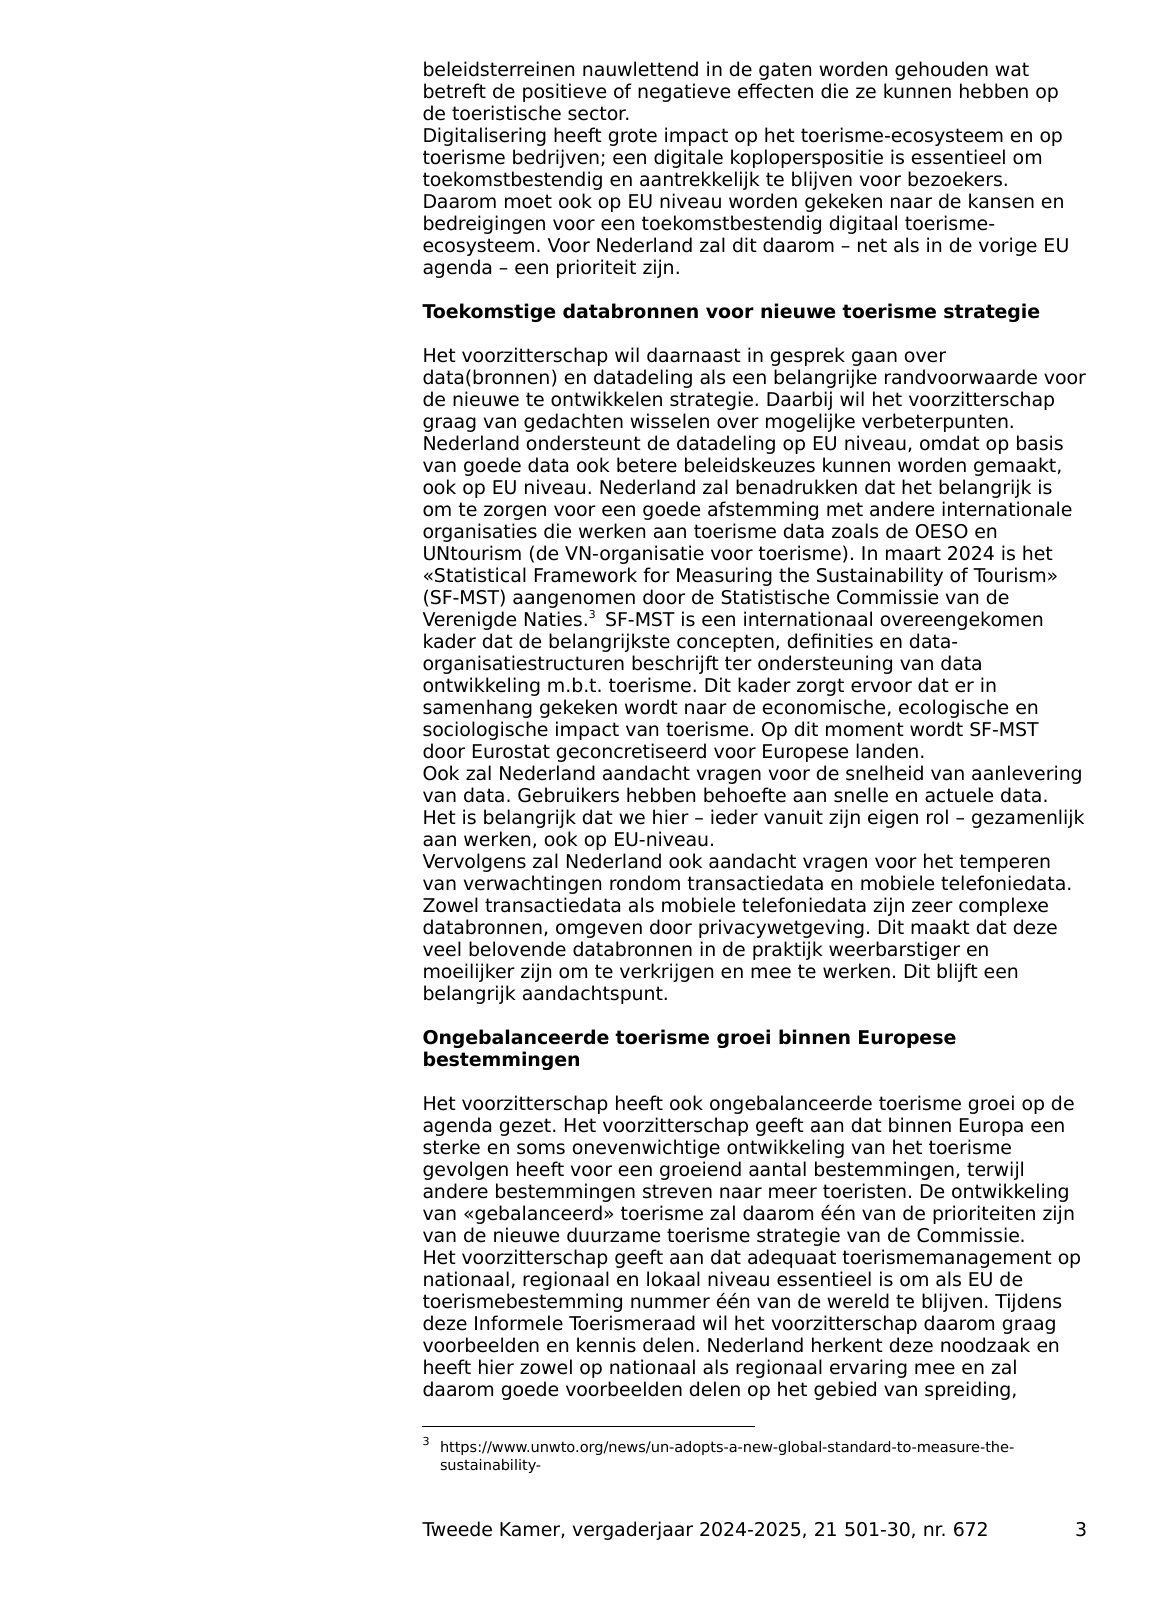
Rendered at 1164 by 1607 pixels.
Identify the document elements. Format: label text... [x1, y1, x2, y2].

text Nederland ondersteunt de datadeling op EU niveau, omdat op basis van goede data ook betere beleidskeuzes kunnen worden gemaakt, ook op EU niveau. Nederland zal benadrukken dat het belangrijk is om te zorgen voor een goede afstemming met andere internationale organisaties die werken aan toerisme data zoals de OESO en UNtourism (de VN-organisatie voor toerisme). In maart 2024 is het «Statistical Framework for Measuring the Sustainability of Tourism» (SF-MST) aangenomen door de Statistische Commissie van de Verenigde Naties. SF-MST is een internationaal overeengekomen kader dat de belangrijkste concepten, definities en data-organisatiestructuren beschrijft ter ondersteuning van data ontwikkeling m.b.t. toerisme. Dit kader zorgt ervoor dat er in samenhang gekeken wordt naar de economische, ecologische en sociologische impact van toerisme. Op dit moment wordt SF-MST door Eurostat geconcretiseerd voor Europese landen. [422, 433, 1087, 763]
text Het voorzitterschap wil daarnaast in gesprek gaan over data(bronnen) en datadeling als een belangrijke randvoorwaarde voor de nieuwe te ontwikkelen strategie. Daarbij wil het voorzitterschap graag van gedachten wisselen over mogelijke verbeterpunten. [422, 345, 1087, 433]
text Ook zal Nederland aandacht vragen voor de snelheid van aanlevering van data. Gebruikers hebben behoefte aan snelle en actuele data. Het is belangrijk dat we hier – ieder vanuit zijn eigen rol – gezamenlijk aan werken, ook op EU-niveau. [422, 763, 1087, 851]
text Het voorzitterschap heeft ook ongebalanceerde toerisme groei op de agenda gezet. Het voorzitterschap geeft aan dat binnen Europa een sterke en soms onevenwichtige ontwikkeling van het toerisme gevolgen heeft voor een groeiend aantal bestemmingen, terwijl andere bestemmingen streven naar meer toeristen. De ontwikkeling van «gebalanceerd» toerisme zal daarom één van de prioriteiten zijn van de nieuwe duurzame toerisme strategie van de Commissie. [422, 1093, 1087, 1247]
subtitle Toekomstige databronnen voor nieuwe toerisme strategie [422, 301, 1087, 323]
text Het voorzitterschap geeft aan dat adequaat toerismemanagement op nationaal, regionaal en lokaal niveau essentieel is om als EU de toerismebestemming nummer één van de wereld te blijven. Tijdens deze Informele Toerismeraad wil het voorzitterschap daarom graag voorbeelden en kennis delen. Nederland herkent deze noodzaak en heeft hier zowel op nationaal als regionaal ervaring mee en zal daarom goede voorbeelden delen op het gebied van spreiding, [422, 1247, 1087, 1401]
text https://www.unwto.org/news/un-adopts-a-new-global-standard-to-measure-the-sustainability- [422, 1435, 1087, 1474]
text beleidsterreinen nauwlettend in de gaten worden gehouden wat betreft de positieve of negatieve effecten die ze kunnen hebben op de toeristische sector. [422, 59, 1087, 125]
text Vervolgens zal Nederland ook aandacht vragen voor het temperen van verwachtingen rondom transactiedata en mobiele telefoniedata. Zowel transactiedata als mobiele telefoniedata zijn zeer complexe databronnen, omgeven door privacywetgeving. Dit maakt dat deze veel belovende databronnen in de praktijk weerbarstiger en moeilijker zijn om te verkrijgen en mee te werken. Dit blijft een belangrijk aandachtspunt. [422, 851, 1087, 1004]
text Digitalisering heeft grote impact op het toerisme-ecosysteem en op toerisme bedrijven; een digitale koploperspositie is essentieel om toekomstbestendig en aantrekkelijk te blijven voor bezoekers. Daarom moet ook op EU niveau worden gekeken naar de kansen en bedreigingen voor een toekomstbestendig digitaal toerisme-ecosysteem. Voor Nederland zal dit daarom – net als in de vorige EU agenda – een prioriteit zijn. [422, 125, 1087, 279]
subtitle Ongebalanceerde toerisme groei binnen Europese bestemmingen [422, 1027, 1087, 1071]
